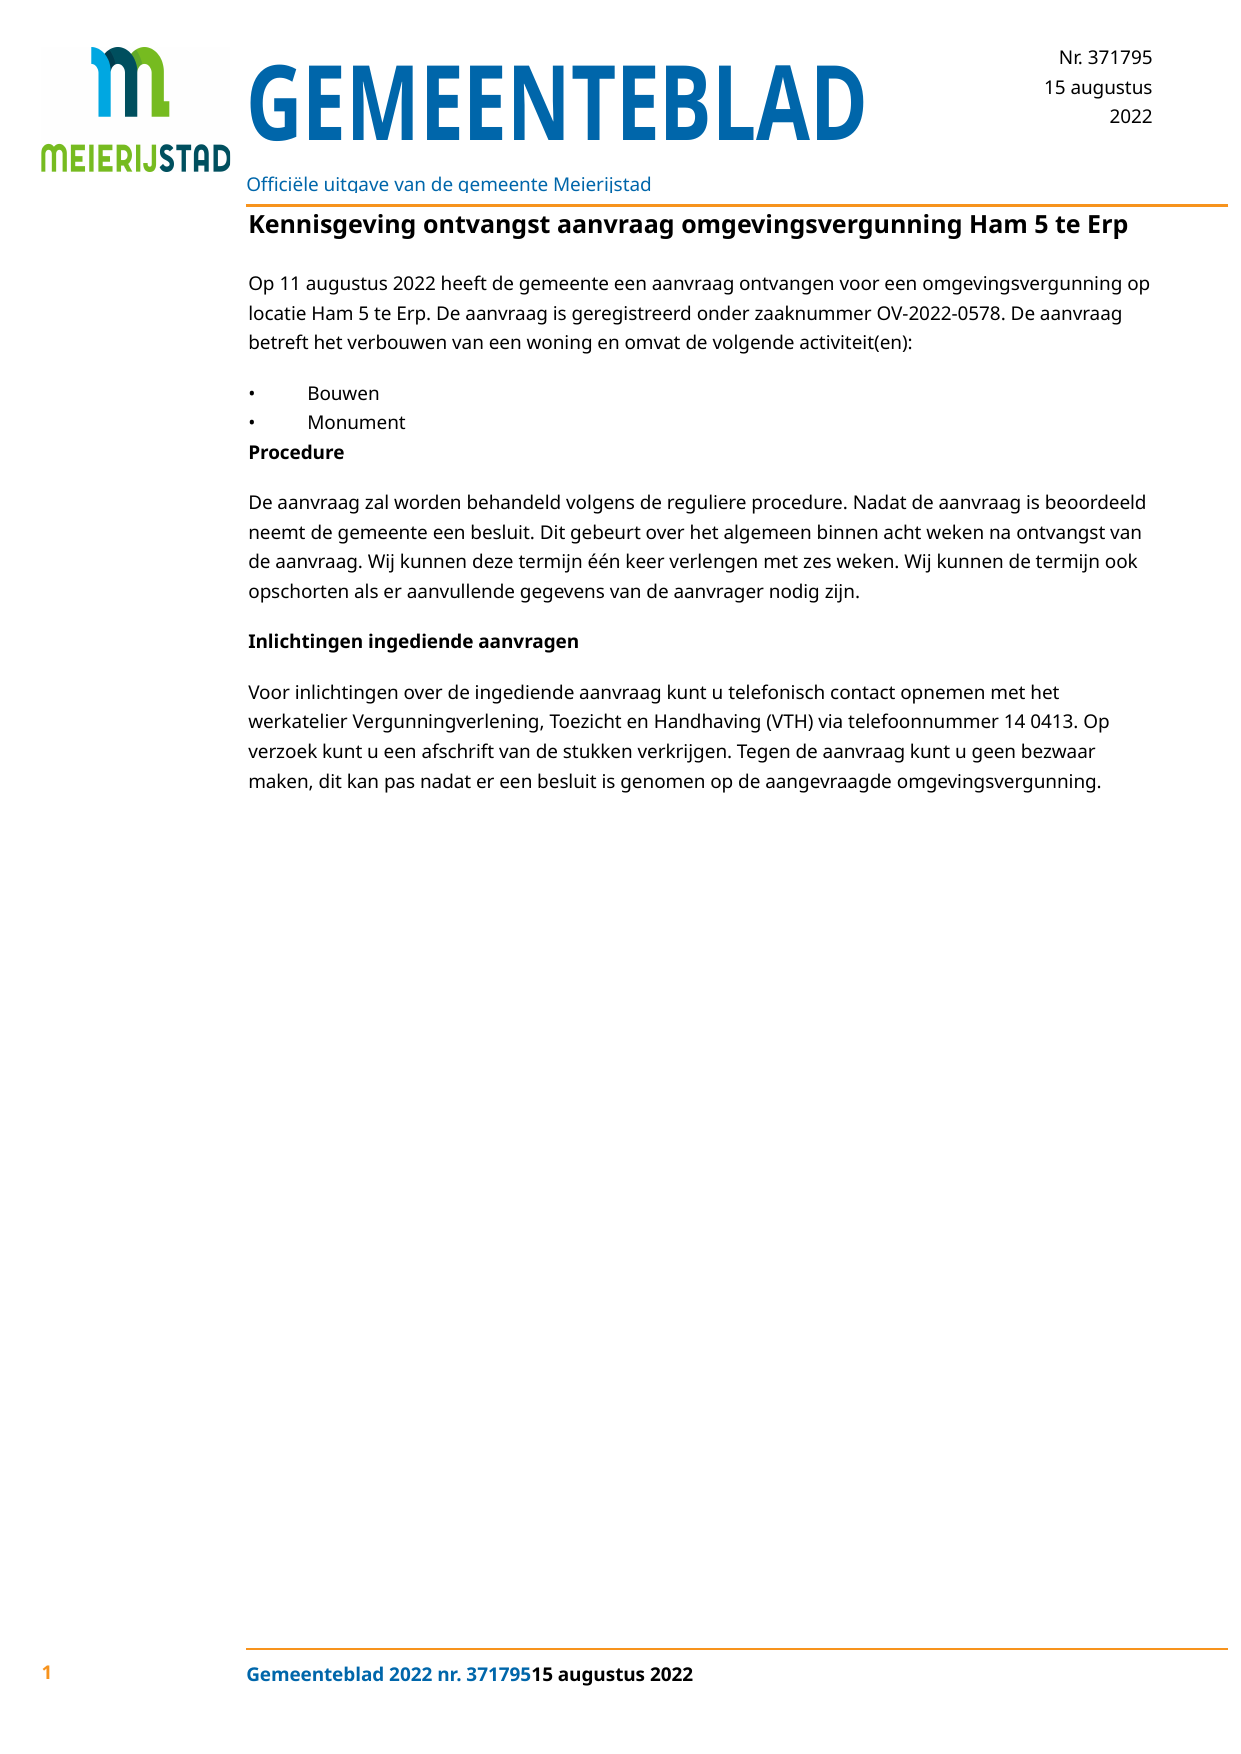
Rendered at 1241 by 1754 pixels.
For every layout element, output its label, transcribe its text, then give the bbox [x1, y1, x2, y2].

picture [41, 47, 231, 172]
text Procedure [248, 439, 1152, 465]
list Monument [248, 409, 1152, 435]
text Kennisgeving ontvangst aanvraag omgevingsvergunning Ham 5 te Erp [248, 207, 1152, 241]
text Op 11 augustus 2022 heeft de gemeente een aanvraag ontvangen voor een omgevingsvergunning op locatie Ham 5 te Erp. De aanvraag is geregistreerd onder zaaknummer OV-2022-0578. De aanvraag betreft het verbouwen van een woning en omvat de volgende activiteit(en): [248, 270, 1152, 355]
list Bouwen [248, 380, 1152, 406]
text Inlichtingen ingediende aanvragen [248, 629, 1152, 654]
text De aanvraag zal worden behandeld volgens de reguliere procedure. Nadat de aanvraag is beoordeeld neemt de gemeente een besluit. Dit gebeurt over het algemeen binnen acht weken na ontvangst van de aanvraag. Wij kunnen deze termijn één keer verlengen met zes weken. Wij kunnen de termijn ook opschorten als er aanvullende gegevens van de aanvrager nodig zijn. [248, 489, 1152, 604]
text Voor inlichtingen over de ingediende aanvraag kunt u telefonisch contact opnemen met het werkatelier Vergunningverlening, Toezicht en Handhaving (VTH) via telefoonnummer 14 0413. Op verzoek kunt u een afschrift van de stukken verkrijgen. Tegen de aanvraag kunt u geen bezwaar maken, dit kan pas nadat er een besluit is genomen op de aangevraagde omgevingsvergunning. [248, 679, 1152, 793]
